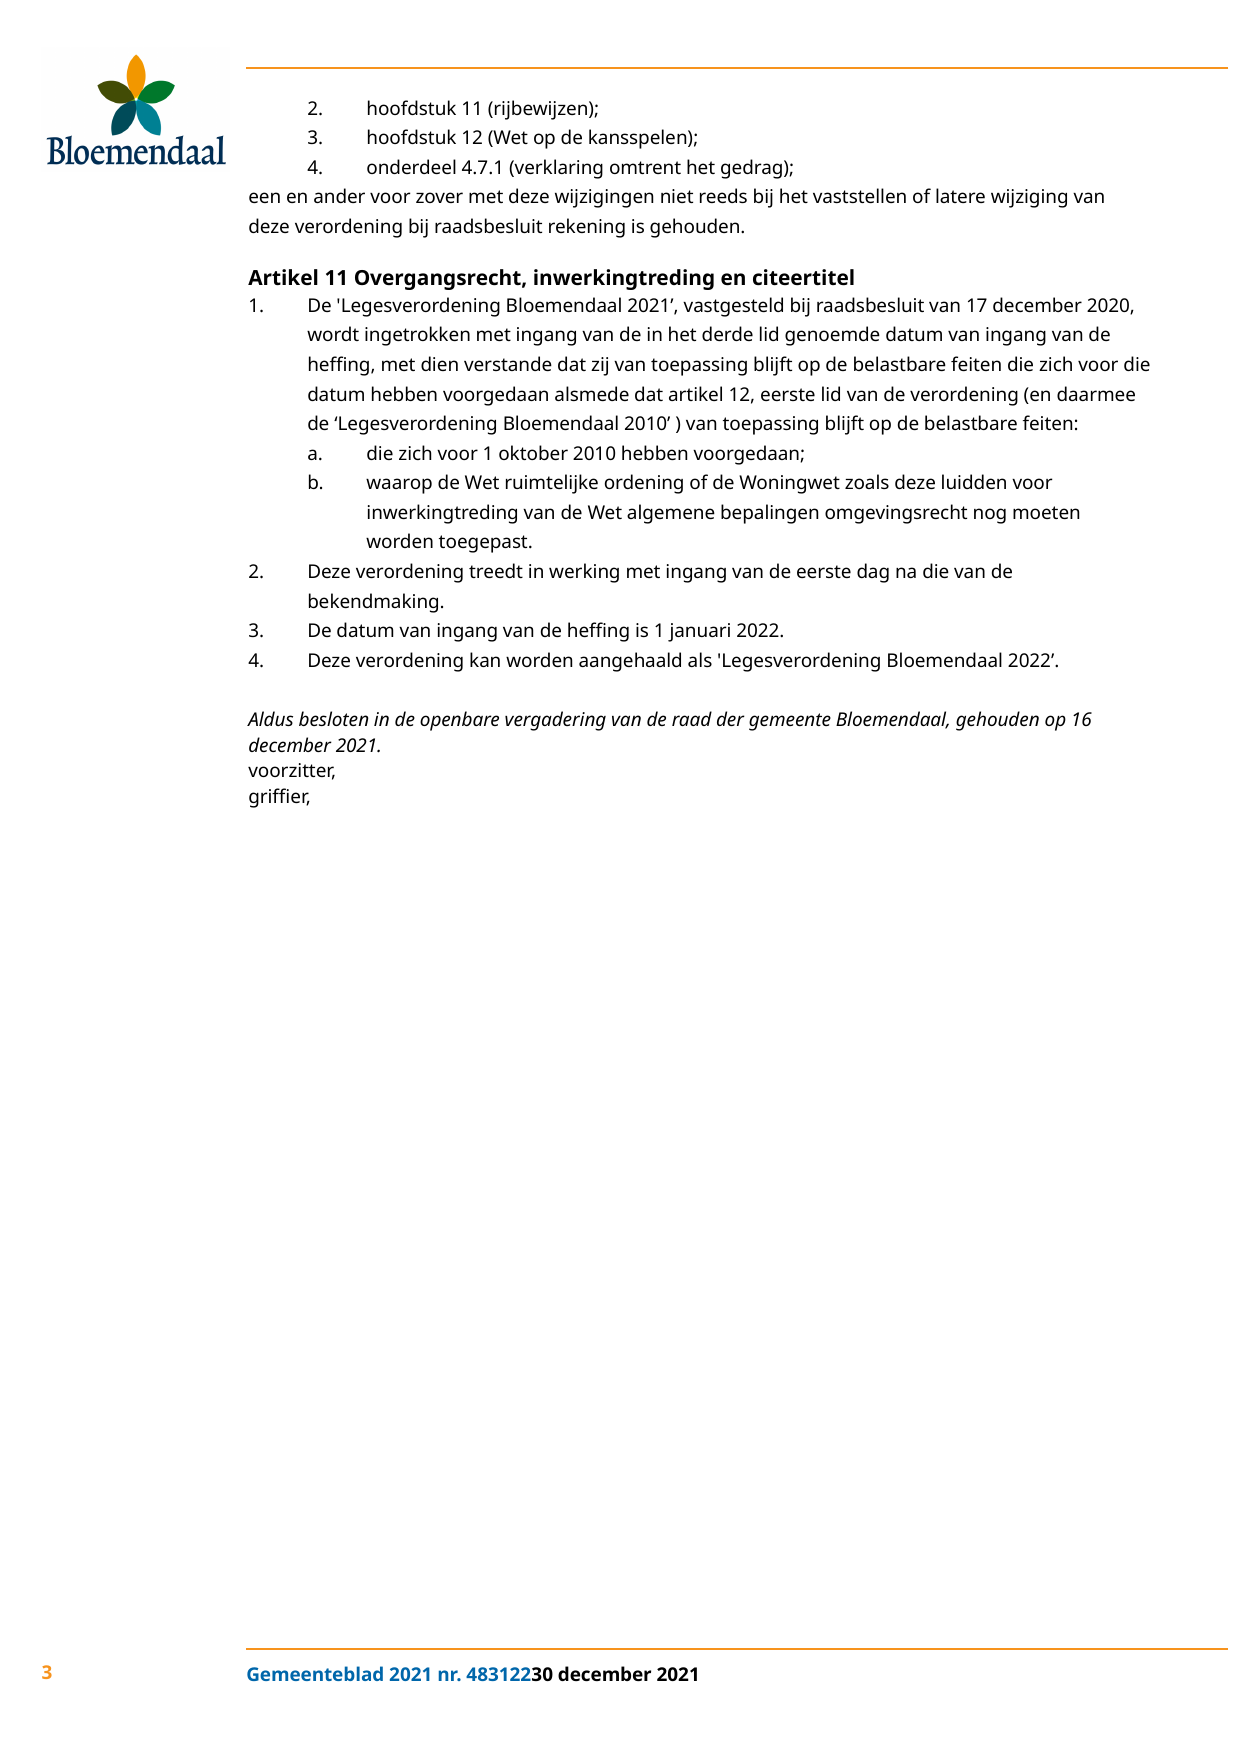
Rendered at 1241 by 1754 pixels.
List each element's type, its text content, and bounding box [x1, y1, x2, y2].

text Artikel 11 Overgangsrecht, inwerkingtreding en citeertitel [248, 263, 1152, 292]
picture [41, 47, 231, 172]
list hoofdstuk 11 (rijbewijzen); [307, 95, 1152, 121]
list Deze verordening kan worden aangehaald als 'Legesverordening Bloemendaal 2022’. [248, 647, 1152, 673]
list Deze verordening treedt in werking met ingang van de eerste dag na die van de bekendmaking. [248, 558, 1152, 613]
text voorzitter, [248, 758, 1152, 783]
list onderdeel 4.7.1 (verklaring omtrent het gedrag); [307, 154, 1152, 180]
text een en ander voor zover met deze wijzigingen niet reeds bij het vaststellen of latere wijziging van deze verordening bij raadsbesluit rekening is gehouden. [248, 183, 1152, 239]
list hoofdstuk 12 (Wet op de kansspelen); [307, 124, 1152, 150]
list De datum van ingang van de heffing is 1 januari 2022. [248, 617, 1152, 643]
list waarop de Wet ruimtelijke ordening of de Woningwet zoals deze luidden voor inwerkingtreding van de Wet algemene bepalingen omgevingsrecht nog moeten worden toegepast. [307, 469, 1152, 554]
list die zich voor 1 oktober 2010 hebben voorgedaan; [307, 440, 1152, 466]
list De 'Legesverordening Bloemendaal 2021’, vastgesteld bij raadsbesluit van 17 december 2020, wordt ingetrokken met ingang van de in het derde lid genoemde datum van ingang van de heffing, met dien verstande dat zij van toepassing blijft op de belastbare feiten die zich voor die datum hebben voorgedaan alsmede dat artikel 12, eerste lid van de verordening (en daarmee de ‘Legesverordening Bloemendaal 2010’ ) van toepassing blijft op de belastbare feiten: [248, 292, 1152, 436]
text griffier, [248, 783, 1152, 809]
text Aldus besloten in de openbare vergadering van de raad der gemeente Bloemendaal, gehouden op 16 december 2021. [248, 706, 1152, 758]
